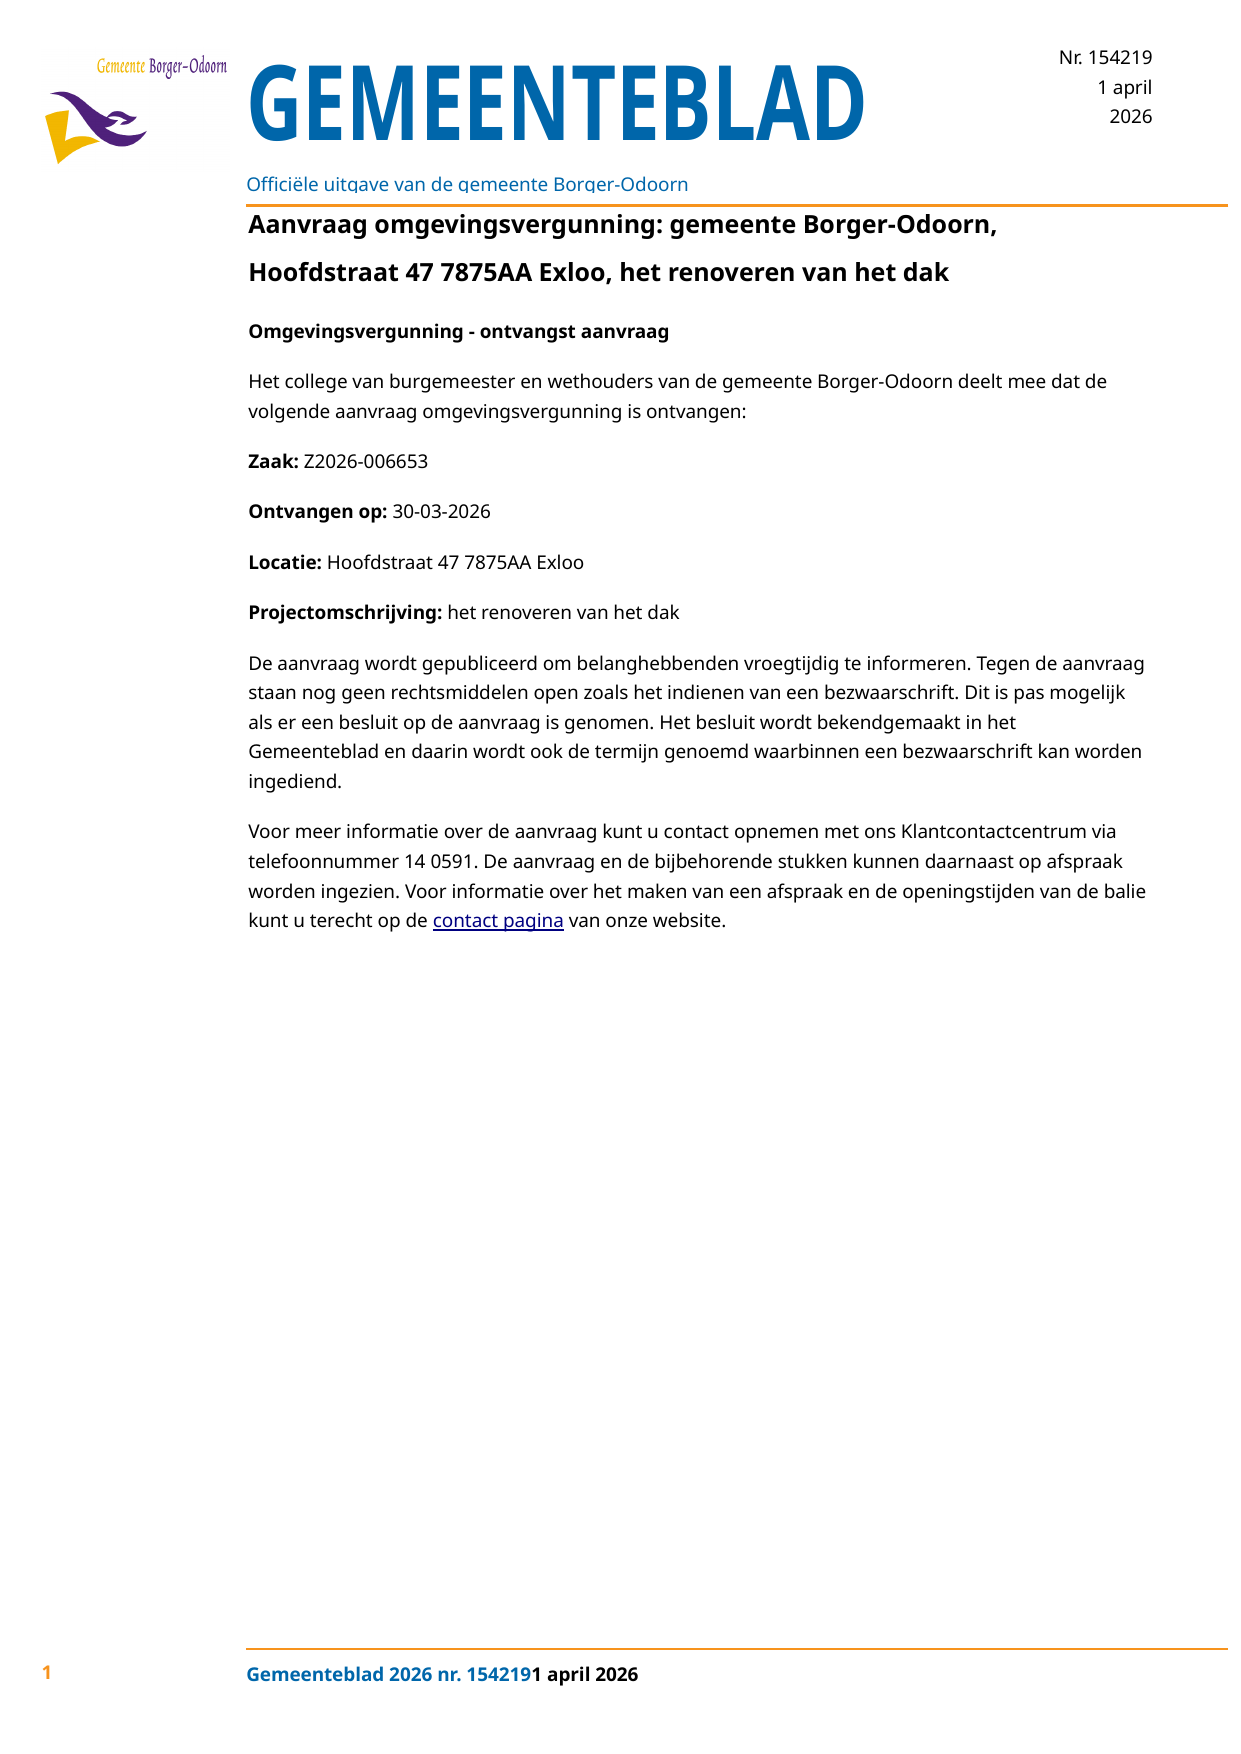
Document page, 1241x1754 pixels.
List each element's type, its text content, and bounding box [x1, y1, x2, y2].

text Ontvangen op: 30-03-2026 [248, 499, 1152, 524]
text Omgevingsvergunning - ontvangst aanvraag [248, 318, 1152, 344]
picture [41, 47, 231, 172]
text Projectomschrijving: het renoveren van het dak [248, 599, 1152, 625]
text Locatie: Hoofdstraat 47 7875AA Exloo [248, 549, 1152, 575]
text Aanvraag omgevingsvergunning: gemeente Borger-Odoorn, Hoofdstraat 47 7875AA Exloo, het renoveren van het dak [248, 207, 1152, 288]
text Het college van burgemeester en wethouders van de gemeente Borger-Odoorn deelt mee dat de volgende aanvraag omgevingsvergunning is ontvangen: [248, 368, 1152, 424]
text De aanvraag wordt gepubliceerd om belanghebbenden vroegtijdig te informeren. Tegen de aanvraag staan nog geen rechtsmiddelen open zoals het indienen van een bezwaarschrift. Dit is pas mogelijk als er een besluit op de aanvraag is genomen. Het besluit wordt bekendgemaakt in het Gemeenteblad en daarin wordt ook de termijn genoemd waarbinnen een bezwaarschrift kan worden ingediend. [248, 650, 1152, 794]
text Voor meer informatie over de aanvraag kunt u contact opnemen met ons Klantcontactcentrum via telefoonnummer 14 0591. De aanvraag en de bijbehorende stukken kunnen daarnaast op afspraak worden ingezien. Voor informatie over het maken van een afspraak en de openingstijden van de balie kunt u terecht op de contact pagina van onze website. [248, 819, 1152, 933]
text Zaak: Z2026-006653 [248, 448, 1152, 474]
